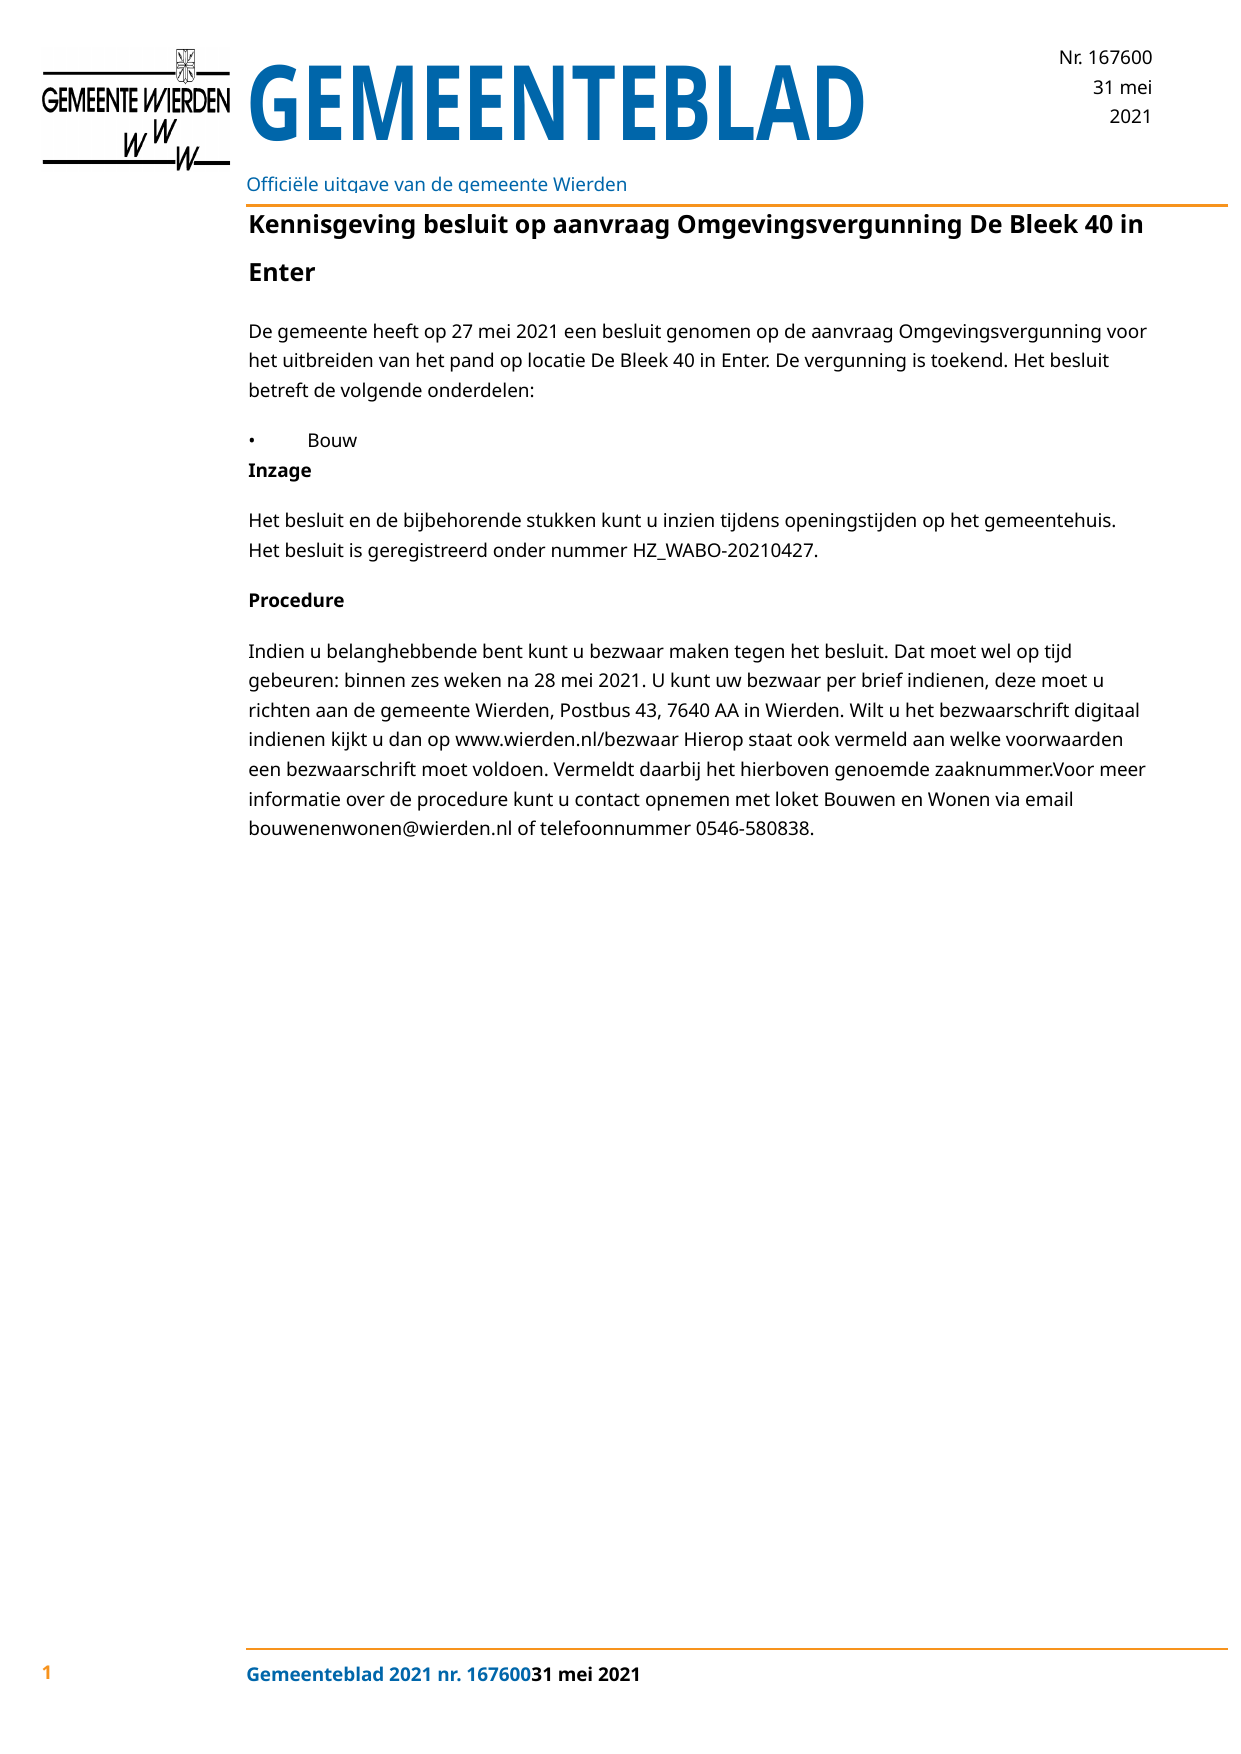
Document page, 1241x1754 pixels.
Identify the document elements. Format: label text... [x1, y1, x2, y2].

picture [41, 47, 231, 172]
text Inzage [248, 457, 1152, 483]
text Kennisgeving besluit op aanvraag Omgevingsvergunning De Bleek 40 in Enter [248, 207, 1152, 288]
text Procedure [248, 587, 1152, 613]
list Bouw [248, 427, 1152, 453]
text Het besluit en de bijbehorende stukken kunt u inzien tijdens openingstijden op het gemeentehuis. Het besluit is geregistreerd onder nummer HZ_WABO-20210427. [248, 507, 1152, 563]
text Indien u belanghebbende bent kunt u bezwaar maken tegen het besluit. Dat moet wel op tijd gebeuren: binnen zes weken na 28 mei 2021. U kunt uw bezwaar per brief indienen, deze moet u richten aan de gemeente Wierden, Postbus 43, 7640 AA in Wierden. Wilt u het bezwaarschrift digitaal indienen kijkt u dan op www.wierden.nl/bezwaar Hierop staat ook vermeld aan welke voorwaarden een bezwaarschrift moet voldoen. Vermeldt daarbij het hierboven genoemde zaaknummer.Voor meer informatie over de procedure kunt u contact opnemen met loket Bouwen en Wonen via email bouwenenwonen@wierden.nl of telefoonnummer 0546-580838. [248, 638, 1152, 841]
text De gemeente heeft op 27 mei 2021 een besluit genomen op de aanvraag Omgevingsvergunning voor het uitbreiden van het pand op locatie De Bleek 40 in Enter. De vergunning is toekend. Het besluit betreft de volgende onderdelen: [248, 318, 1152, 403]
